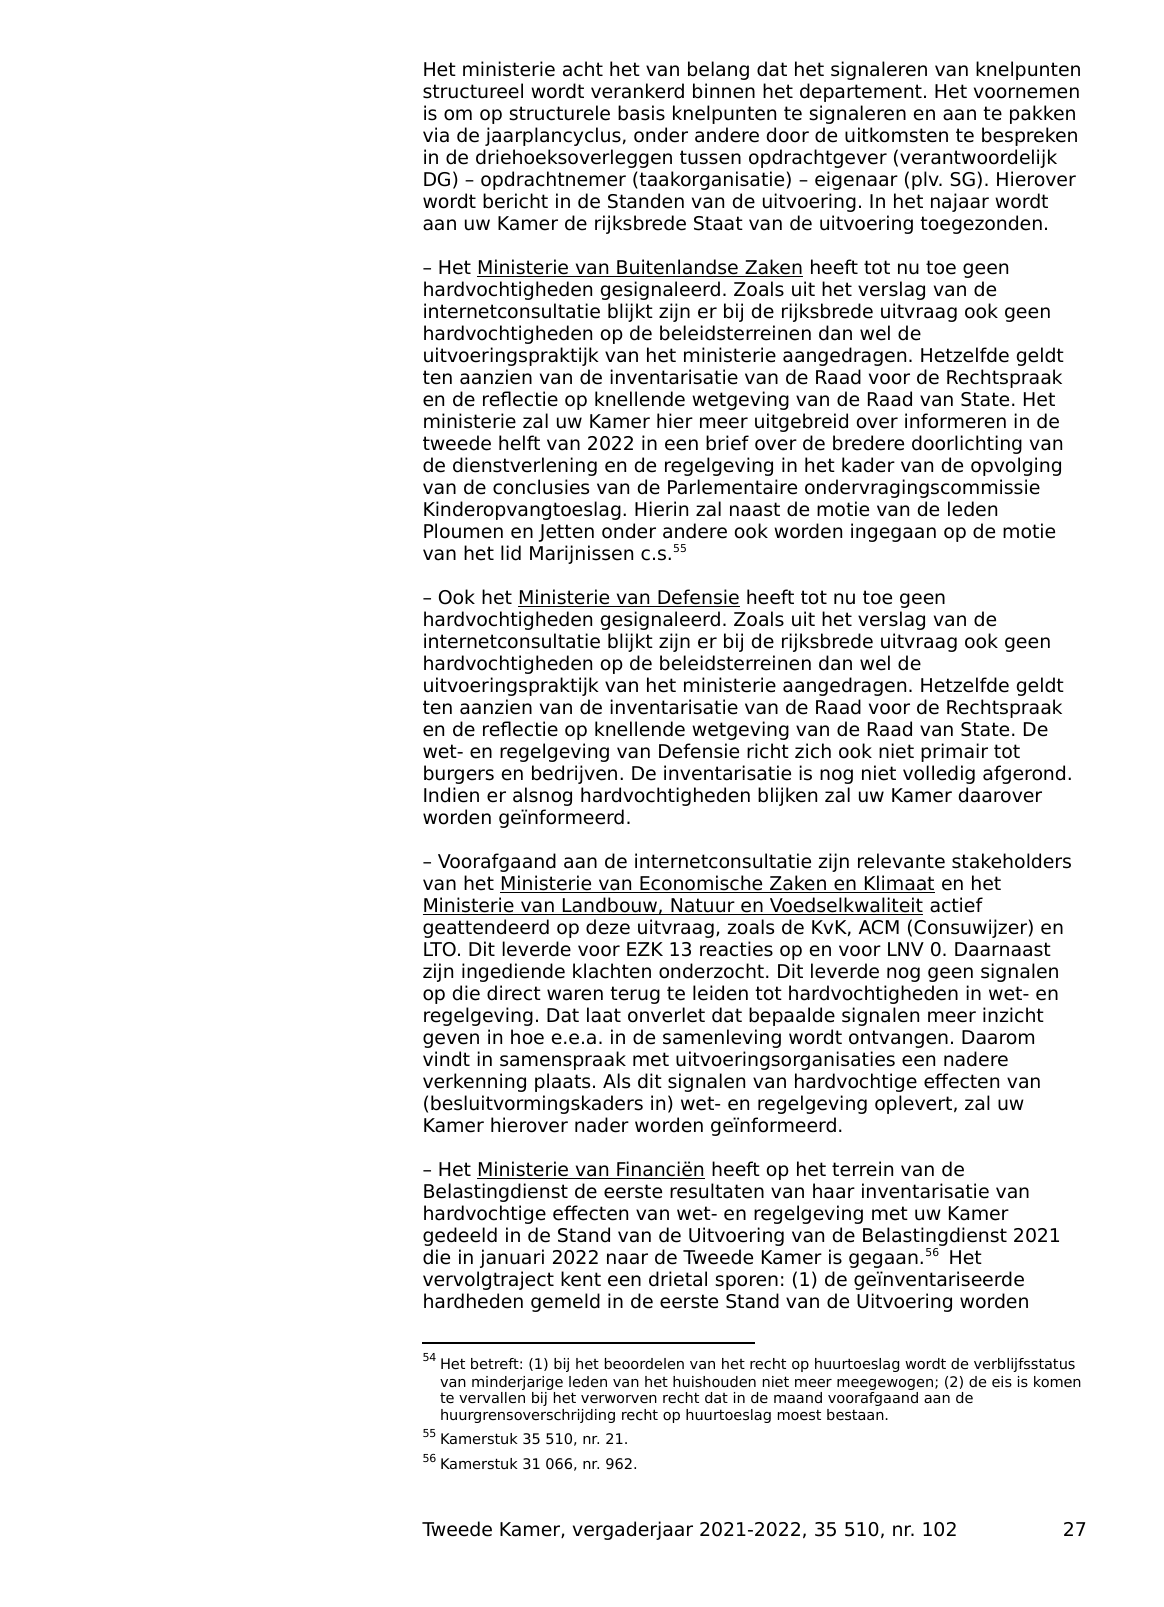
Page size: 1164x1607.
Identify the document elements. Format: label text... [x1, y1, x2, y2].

text Kamerstuk 35 510, nr. 21. [422, 1427, 1087, 1449]
text Kamerstuk 31 066, nr. 962. [422, 1452, 1087, 1474]
text – Het Ministerie van Financiën heeft op het terrein van de Belastingdienst de eerste resultaten van haar inventarisatie van hardvochtige effecten van wet- en regelgeving met uw Kamer gedeeld in de Stand van de Uitvoering van de Belastingdienst 2021 die in januari 2022 naar de Tweede Kamer is gegaan. Het vervolgtraject kent een drietal sporen: (1) de geïnventariseerde hardheden gemeld in de eerste Stand van de Uitvoering worden [422, 1159, 1087, 1313]
text – Voorafgaand aan de internetconsultatie zijn relevante stakeholders van het Ministerie van Economische Zaken en Klimaat en het Ministerie van Landbouw, Natuur en Voedselkwaliteit actief geattendeerd op deze uitvraag, zoals de KvK, ACM (Consuwijzer) en LTO. Dit leverde voor EZK 13 reacties op en voor LNV 0. Daarnaast zijn ingediende klachten onderzocht. Dit leverde nog geen signalen op die direct waren terug te leiden tot hardvochtigheden in wet- en regelgeving. Dat laat onverlet dat bepaalde signalen meer inzicht geven in hoe e.e.a. in de samenleving wordt ontvangen. Daarom vindt in samenspraak met uitvoeringsorganisaties een nadere verkenning plaats. Als dit signalen van hardvochtige effecten van (besluitvormingskaders in) wet- en regelgeving oplevert, zal uw Kamer hierover nader worden geïnformeerd. [422, 851, 1087, 1137]
text Het betreft: (1) bij het beoordelen van het recht op huurtoeslag wordt de verblijfsstatus van minderjarige leden van het huishouden niet meer meegewogen; (2) de eis is komen te vervallen bij het verworven recht dat in de maand voorafgaand aan de huurgrensoverschrijding recht op huurtoeslag moest bestaan. [422, 1352, 1087, 1424]
text – Het Ministerie van Buitenlandse Zaken heeft tot nu toe geen hardvochtigheden gesignaleerd. Zoals uit het verslag van de internetconsultatie blijkt zijn er bij de rijksbrede uitvraag ook geen hardvochtigheden op de beleidsterreinen dan wel de uitvoeringspraktijk van het ministerie aangedragen. Hetzelfde geldt ten aanzien van de inventarisatie van de Raad voor de Rechtspraak en de reflectie op knellende wetgeving van de Raad van State. Het ministerie zal uw Kamer hier meer uitgebreid over informeren in de tweede helft van 2022 in een brief over de bredere doorlichting van de dienstverlening en de regelgeving in het kader van de opvolging van de conclusies van de Parlementaire ondervragingscommissie Kinderopvangtoeslag. Hierin zal naast de motie van de leden Ploumen en Jetten onder andere ook worden ingegaan op de motie van het lid Marijnissen c.s. [422, 257, 1087, 565]
text – Ook het Ministerie van Defensie heeft tot nu toe geen hardvochtigheden gesignaleerd. Zoals uit het verslag van de internetconsultatie blijkt zijn er bij de rijksbrede uitvraag ook geen hardvochtigheden op de beleidsterreinen dan wel de uitvoeringspraktijk van het ministerie aangedragen. Hetzelfde geldt ten aanzien van de inventarisatie van de Raad voor de Rechtspraak en de reflectie op knellende wetgeving van de Raad van State. De wet- en regelgeving van Defensie richt zich ook niet primair tot burgers en bedrijven. De inventarisatie is nog niet volledig afgerond. Indien er alsnog hardvochtigheden blijken zal uw Kamer daarover worden geïnformeerd. [422, 587, 1087, 829]
text Het ministerie acht het van belang dat het signaleren van knelpunten structureel wordt verankerd binnen het departement. Het voornemen is om op structurele basis knelpunten te signaleren en aan te pakken via de jaarplancyclus, onder andere door de uitkomsten te bespreken in de driehoeksoverleggen tussen opdrachtgever (verantwoordelijk DG) – opdrachtnemer (taakorganisatie) – eigenaar (plv. SG). Hierover wordt bericht in de Standen van de uitvoering. In het najaar wordt aan uw Kamer de rijksbrede Staat van de uitvoering toegezonden. [422, 59, 1087, 235]
